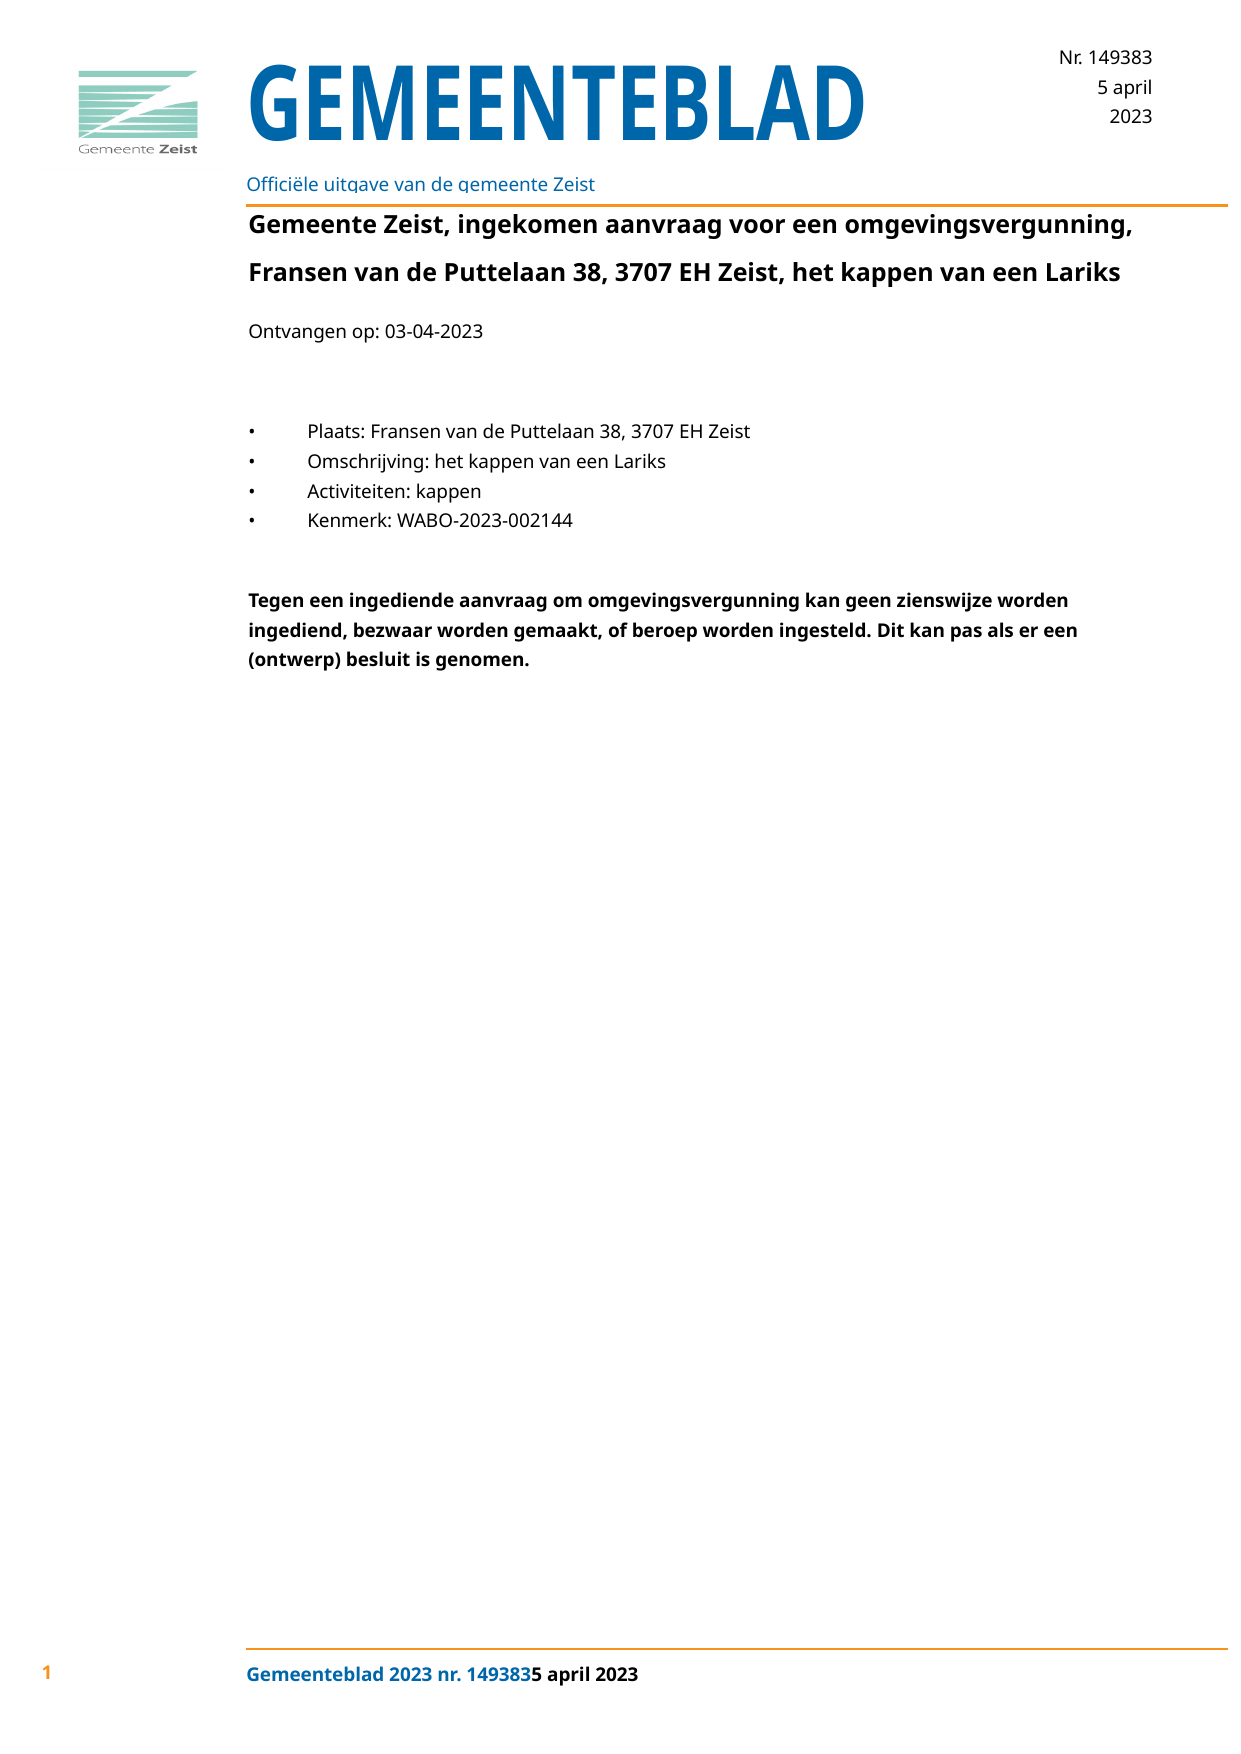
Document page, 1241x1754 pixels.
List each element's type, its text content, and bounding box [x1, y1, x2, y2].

text Tegen een ingediende aanvraag om omgevingsvergunning kan geen zienswijze worden ingediend, bezwaar worden gemaakt, of beroep worden ingesteld. Dit kan pas als er een (ontwerp) besluit is genomen. [248, 587, 1152, 672]
text Gemeente Zeist, ingekomen aanvraag voor een omgevingsvergunning, Fransen van de Puttelaan 38, 3707 EH Zeist, het kappen van een Lariks [248, 207, 1152, 288]
list Plaats: Fransen van de Puttelaan 38, 3707 EH Zeist [248, 419, 1152, 444]
picture [41, 47, 231, 172]
list Kenmerk: WABO-2023-002144 [248, 507, 1152, 533]
list Omschrijving: het kappen van een Lariks [248, 448, 1152, 474]
text Ontvangen op: 03-04-2023 [248, 318, 1152, 344]
list Activiteiten: kappen [248, 478, 1152, 504]
